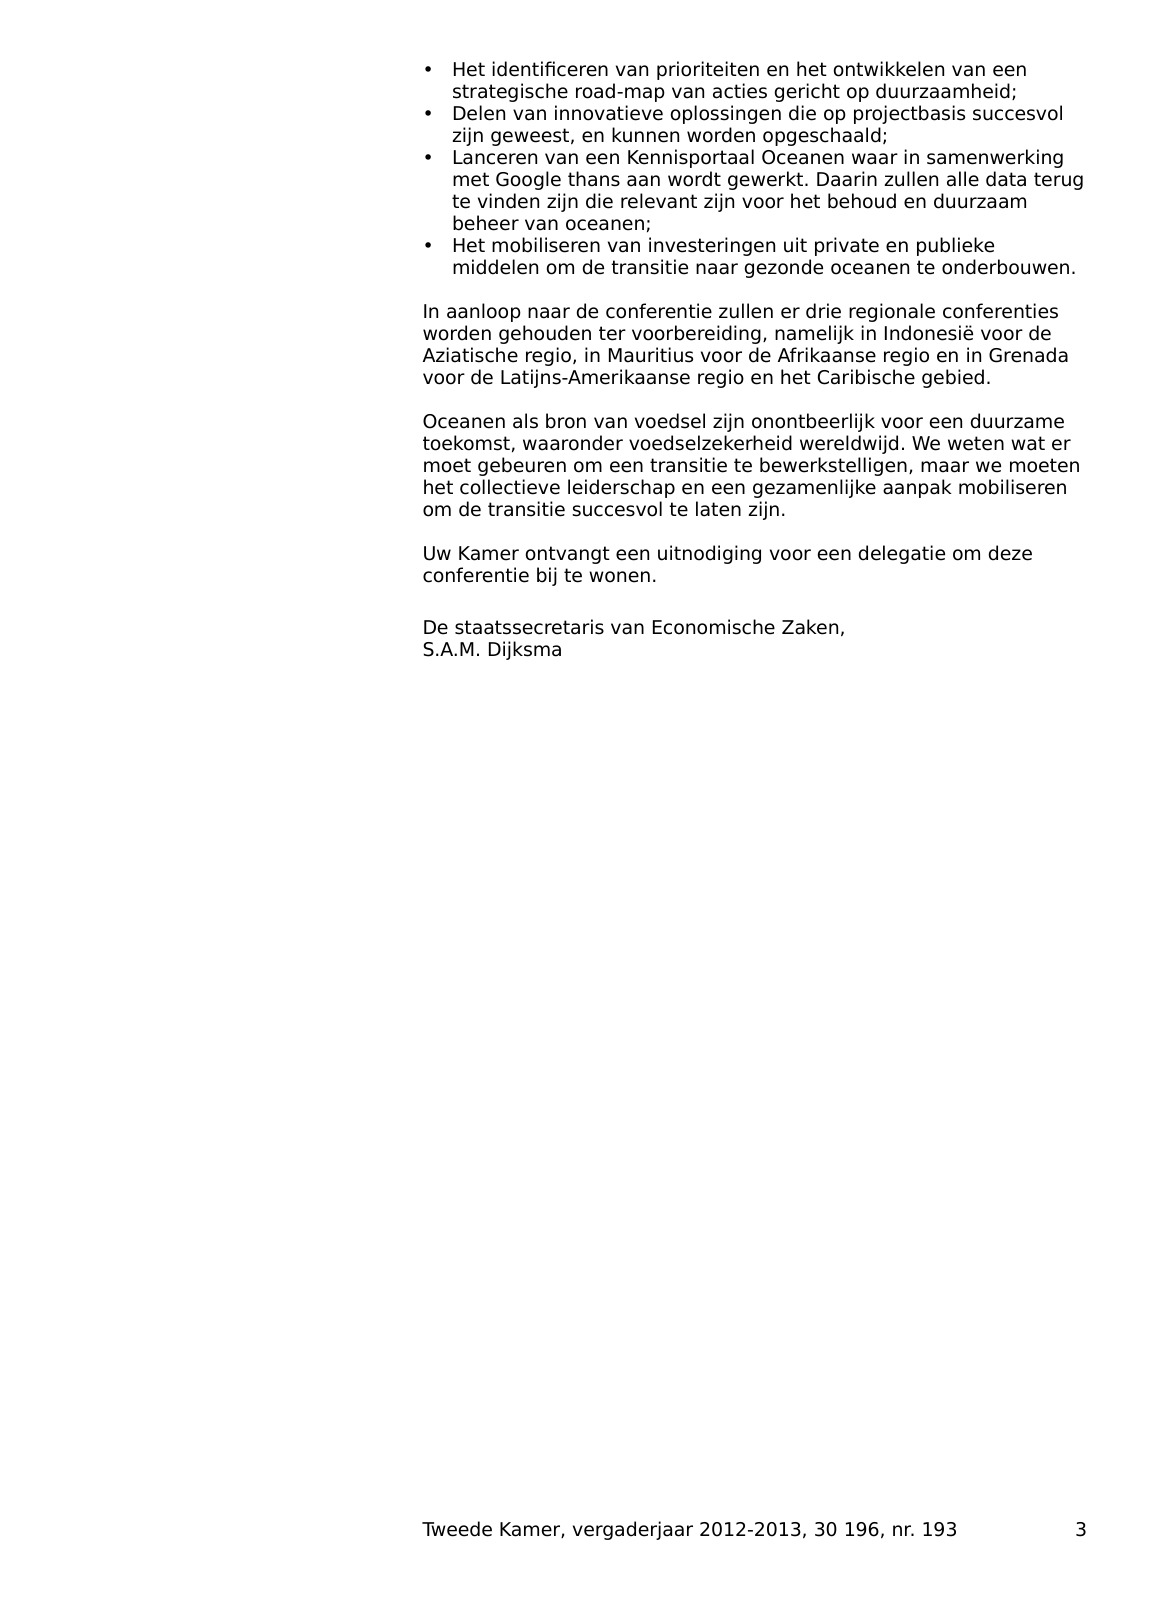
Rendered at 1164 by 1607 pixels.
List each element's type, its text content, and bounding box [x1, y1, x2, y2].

text • Lanceren van een Kennisportaal Oceanen waar in samenwerking met Google thans aan wordt gewerkt. Daarin zullen alle data terug te vinden zijn die relevant zijn voor het behoud en duurzaam beheer van oceanen; [422, 147, 1087, 235]
text • Delen van innovatieve oplossingen die op projectbasis succesvol zijn geweest, en kunnen worden opgeschaald; [422, 103, 1087, 147]
text • Het identificeren van prioriteiten en het ontwikkelen van een strategische road-map van acties gericht op duurzaamheid; [422, 59, 1087, 103]
text Oceanen als bron van voedsel zijn onontbeerlijk voor een duurzame toekomst, waaronder voedselzekerheid wereldwijd. We weten wat er moet gebeuren om een transitie te bewerkstelligen, maar we moeten het collectieve leiderschap en een gezamenlijke aanpak mobiliseren om de transitie succesvol te laten zijn. [422, 411, 1087, 521]
text Uw Kamer ontvangt een uitnodiging voor een delegatie om deze conferentie bij te wonen. [422, 543, 1087, 587]
text In aanloop naar de conferentie zullen er drie regionale conferenties worden gehouden ter voorbereiding, namelijk in Indonesië voor de Aziatische regio, in Mauritius voor de Afrikaanse regio en in Grenada voor de Latijns-Amerikaanse regio en het Caribische gebied. [422, 301, 1087, 389]
text • Het mobiliseren van investeringen uit private en publieke middelen om de transitie naar gezonde oceanen te onderbouwen. [422, 235, 1087, 279]
text De staatssecretaris van Economische Zaken, S.A.M. Dijksma [422, 617, 1087, 661]
